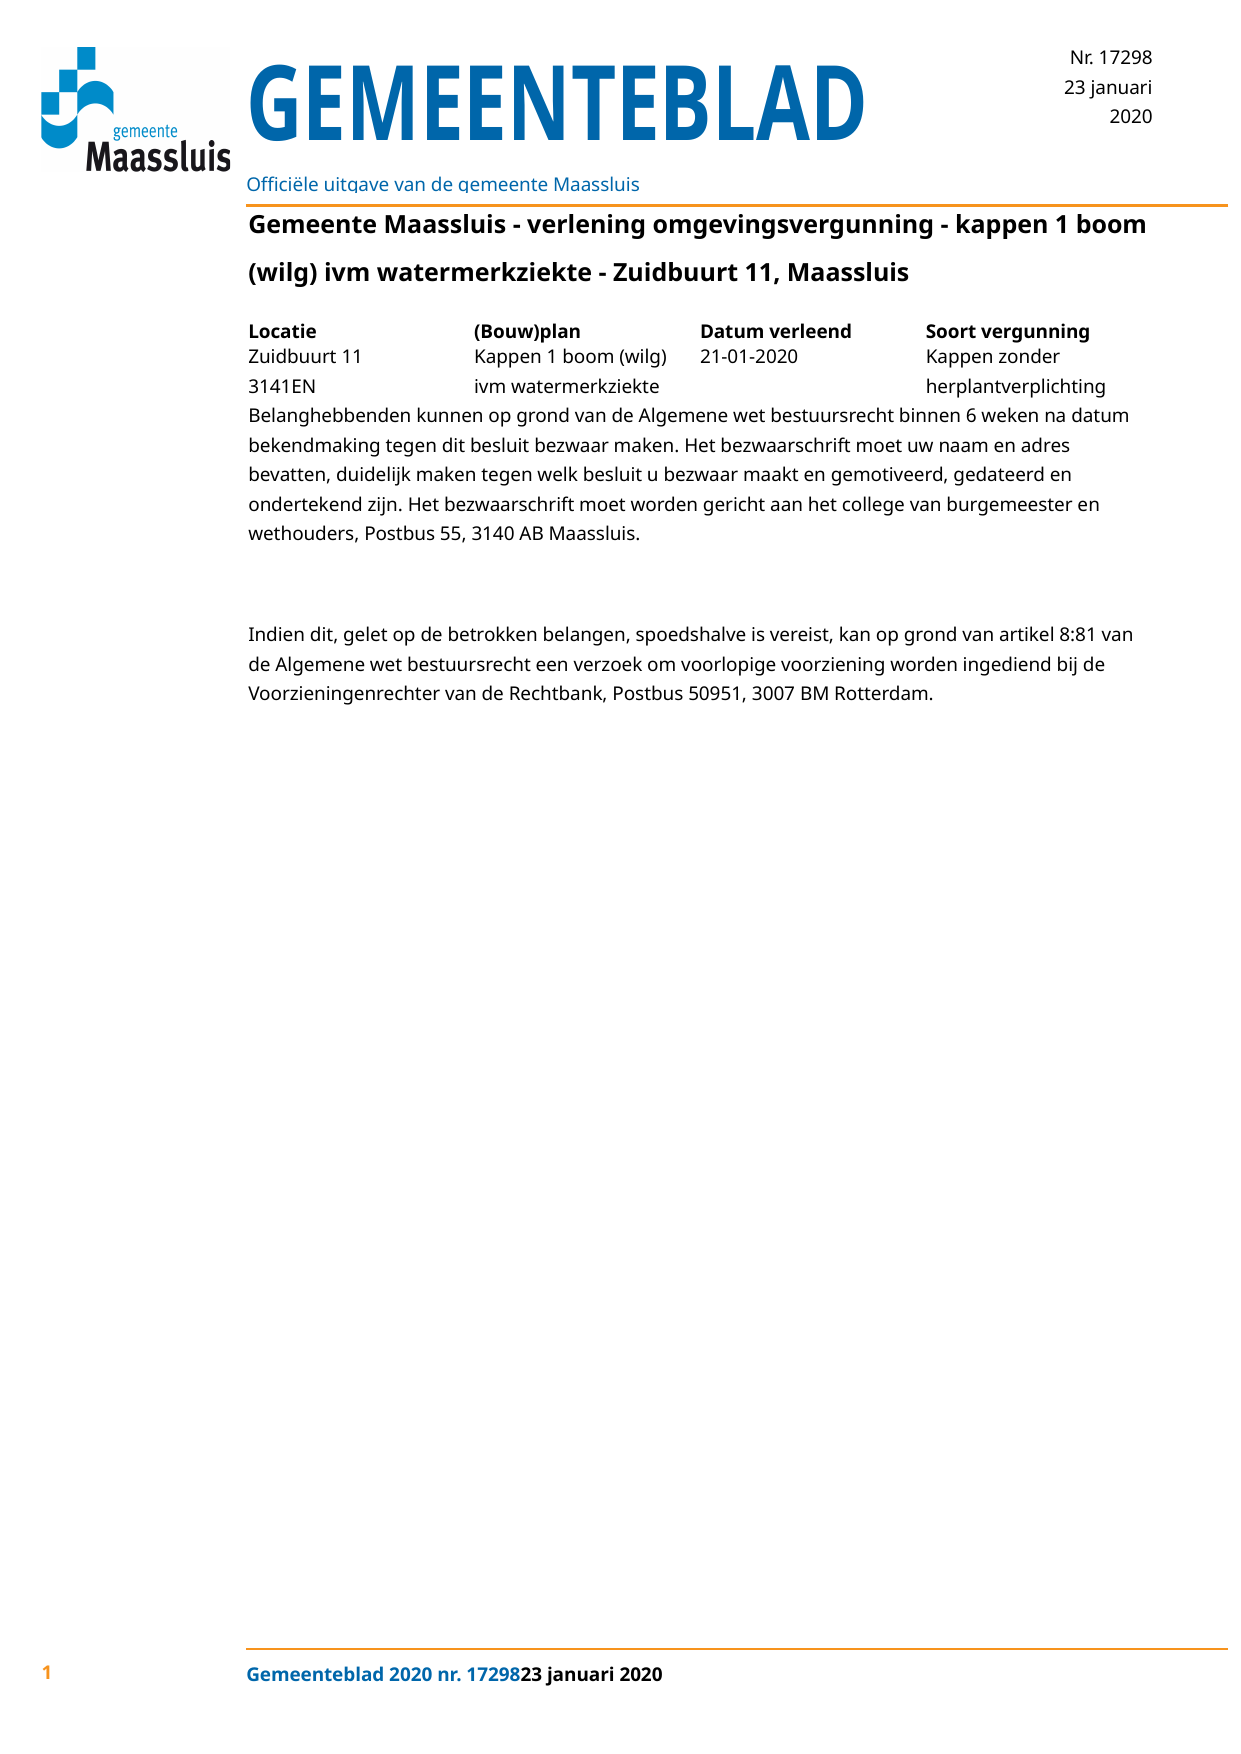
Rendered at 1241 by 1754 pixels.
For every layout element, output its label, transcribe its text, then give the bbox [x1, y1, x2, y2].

table_cell Kappen zonder herplantverplichting [926, 344, 1152, 399]
table_header Locatie [248, 318, 474, 344]
table_header Datum verleend [700, 318, 926, 344]
table_header Soort vergunning [926, 318, 1152, 344]
table_cell Kappen 1 boom (wilg) ivm watermerkziekte [474, 344, 700, 399]
picture [41, 47, 231, 172]
table_header (Bouw)plan [474, 318, 700, 344]
table_cell Zuidbuurt 11 3141EN [248, 344, 474, 399]
text Belanghebbenden kunnen op grond van de Algemene wet bestuursrecht binnen 6 weken na datum bekendmaking tegen dit besluit bezwaar maken. Het bezwaarschrift moet uw naam en adres bevatten, duidelijk maken tegen welk besluit u bezwaar maakt en gemotiveerd, gedateerd en ondertekend zijn. Het bezwaarschrift moet worden gericht aan het college van burgemeester en wethouders, Postbus 55, 3140 AB Maassluis. [248, 402, 1152, 546]
text Gemeente Maassluis - verlening omgevingsvergunning - kappen 1 boom (wilg) ivm watermerkziekte - Zuidbuurt 11, Maassluis [248, 207, 1152, 288]
picture [41, 47, 77, 92]
table_cell 21-01-2020 [700, 344, 926, 399]
text Indien dit, gelet op de betrokken belangen, spoedshalve is vereist, kan op grond van artikel 8:81 van de Algemene wet bestuursrecht een verzoek om voorlopige voorziening worden ingediend bij de Voorzieningenrechter van de Rechtbank, Postbus 50951, 3007 BM Rotterdam. [248, 621, 1152, 706]
